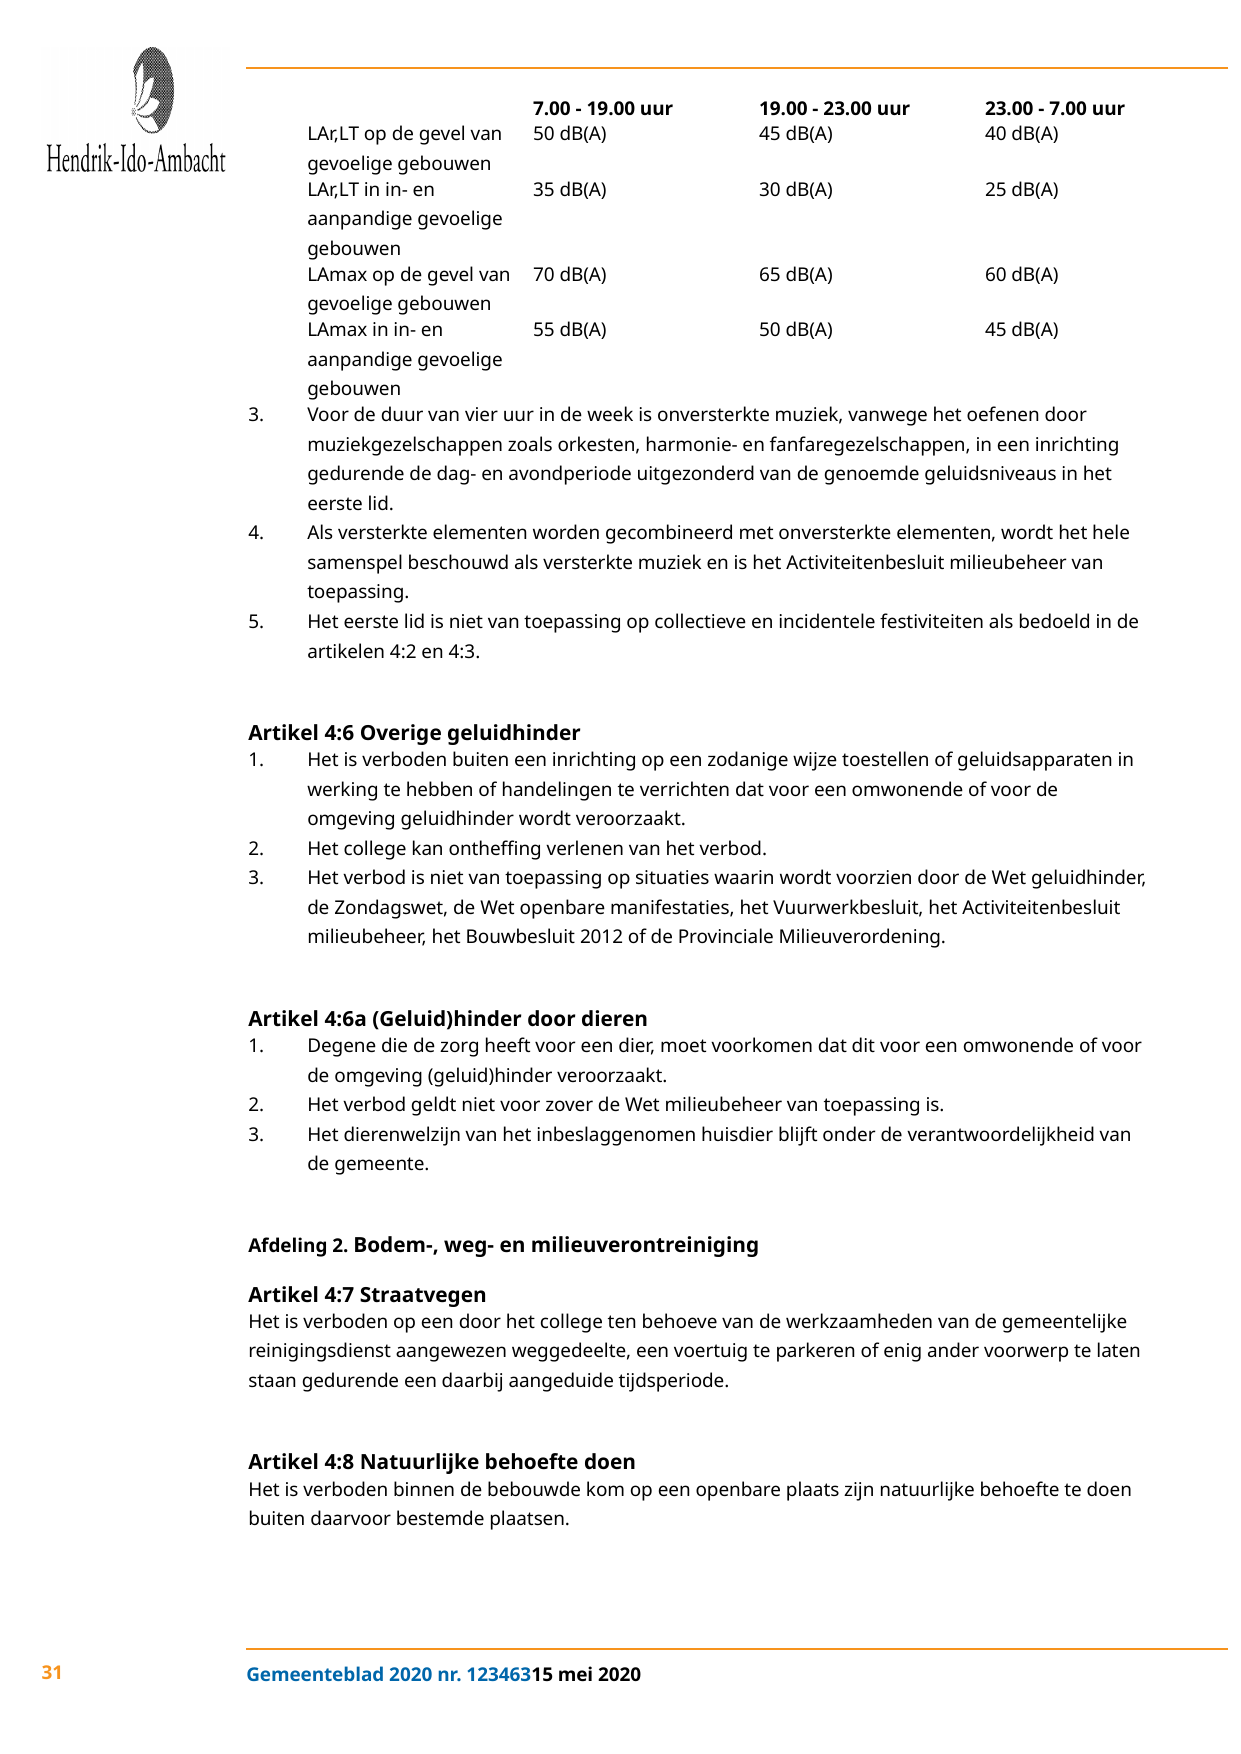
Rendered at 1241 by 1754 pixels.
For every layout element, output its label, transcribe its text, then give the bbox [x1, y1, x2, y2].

table_cell LAr,LT in in- en aanpandige gevoelige gebouwen [307, 176, 533, 261]
text Afdeling 2. Bodem-, weg- en milieuverontreiniging [248, 1230, 1152, 1259]
table_header 23.00 - 7.00 uur [985, 95, 1211, 121]
table_cell 50 dB(A) [533, 121, 759, 176]
list Degene die de zorg heeft voor een dier, moet voorkomen dat dit voor een omwonende of voor de omgeving (geluid)hinder veroorzaakt. [248, 1032, 1152, 1087]
list Als versterkte elementen worden gecombineerd met onversterkte elementen, wordt het hele samenspel beschouwd als versterkte muziek en is het Activiteitenbesluit milieubeheer van toepassing. [248, 519, 1152, 604]
text Artikel 4:7 Straatvegen [248, 1280, 1152, 1308]
table_cell 30 dB(A) [759, 176, 985, 261]
text Artikel 4:6a (Geluid)hinder door dieren [248, 1004, 1152, 1032]
table_cell LAr,LT op de gevel van gevoelige gebouwen [307, 121, 533, 176]
list Voor de duur van vier uur in de week is onversterkte muziek, vanwege het oefenen door muziekgezelschappen zoals orkesten, harmonie- en fanfaregezelschappen, in een inrichting gedurende de dag- en avondperiode uitgezonderd van de genoemde geluidsniveaus in het eerste lid. [248, 401, 1152, 516]
table_cell 45 dB(A) [759, 121, 985, 176]
list Het verbod geldt niet voor zover de Wet milieubeheer van toepassing is. [248, 1091, 1152, 1117]
text Het is verboden binnen de bebouwde kom op een openbare plaats zijn natuurlijke behoefte te doen buiten daarvoor bestemde plaatsen. [248, 1476, 1152, 1531]
table_cell 70 dB(A) [533, 261, 759, 316]
table_cell 50 dB(A) [759, 316, 985, 401]
table_cell 45 dB(A) [985, 316, 1211, 401]
list Het verbod is niet van toepassing op situaties waarin wordt voorzien door de Wet geluidhinder, de Zondagswet, de Wet openbare manifestaties, het Vuurwerkbesluit, het Activiteitenbesluit milieubeheer, het Bouwbesluit 2012 of de Provinciale Milieuverordening. [248, 864, 1152, 949]
text Artikel 4:6 Overige geluidhinder [248, 718, 1152, 746]
table_cell 35 dB(A) [533, 176, 759, 261]
picture [41, 47, 231, 172]
list Het eerste lid is niet van toepassing op collectieve en incidentele festiviteiten als bedoeld in de artikelen 4:2 en 4:3. [248, 608, 1152, 663]
table_cell 60 dB(A) [985, 261, 1211, 316]
table_cell LAmax op de gevel van gevoelige gebouwen [307, 261, 533, 316]
list Het dierenwelzijn van het inbeslaggenomen huisdier blijft onder de verantwoordelijkheid van de gemeente. [248, 1121, 1152, 1176]
table_cell 40 dB(A) [985, 121, 1211, 176]
table_cell 65 dB(A) [759, 261, 985, 316]
table_cell LAmax in in- en aanpandige gevoelige gebouwen [307, 316, 533, 401]
table_header 19.00 - 23.00 uur [759, 95, 985, 121]
table_header 7.00 - 19.00 uur [533, 95, 759, 121]
list Het college kan ontheffing verlenen van het verbod. [248, 835, 1152, 861]
text Het is verboden op een door het college ten behoeve van de werkzaamheden van de gemeentelijke reinigingsdienst aangewezen weggedeelte, een voertuig te parkeren of enig ander voorwerp te laten staan gedurende een daarbij aangeduide tijdsperiode. [248, 1308, 1152, 1393]
table_header [307, 95, 533, 121]
table_cell 55 dB(A) [533, 316, 759, 401]
list Het is verboden buiten een inrichting op een zodanige wijze toestellen of geluidsapparaten in werking te hebben of handelingen te verrichten dat voor een omwonende of voor de omgeving geluidhinder wordt veroorzaakt. [248, 746, 1152, 831]
text Artikel 4:8 Natuurlijke behoefte doen [248, 1447, 1152, 1476]
table_cell 25 dB(A) [985, 176, 1211, 261]
